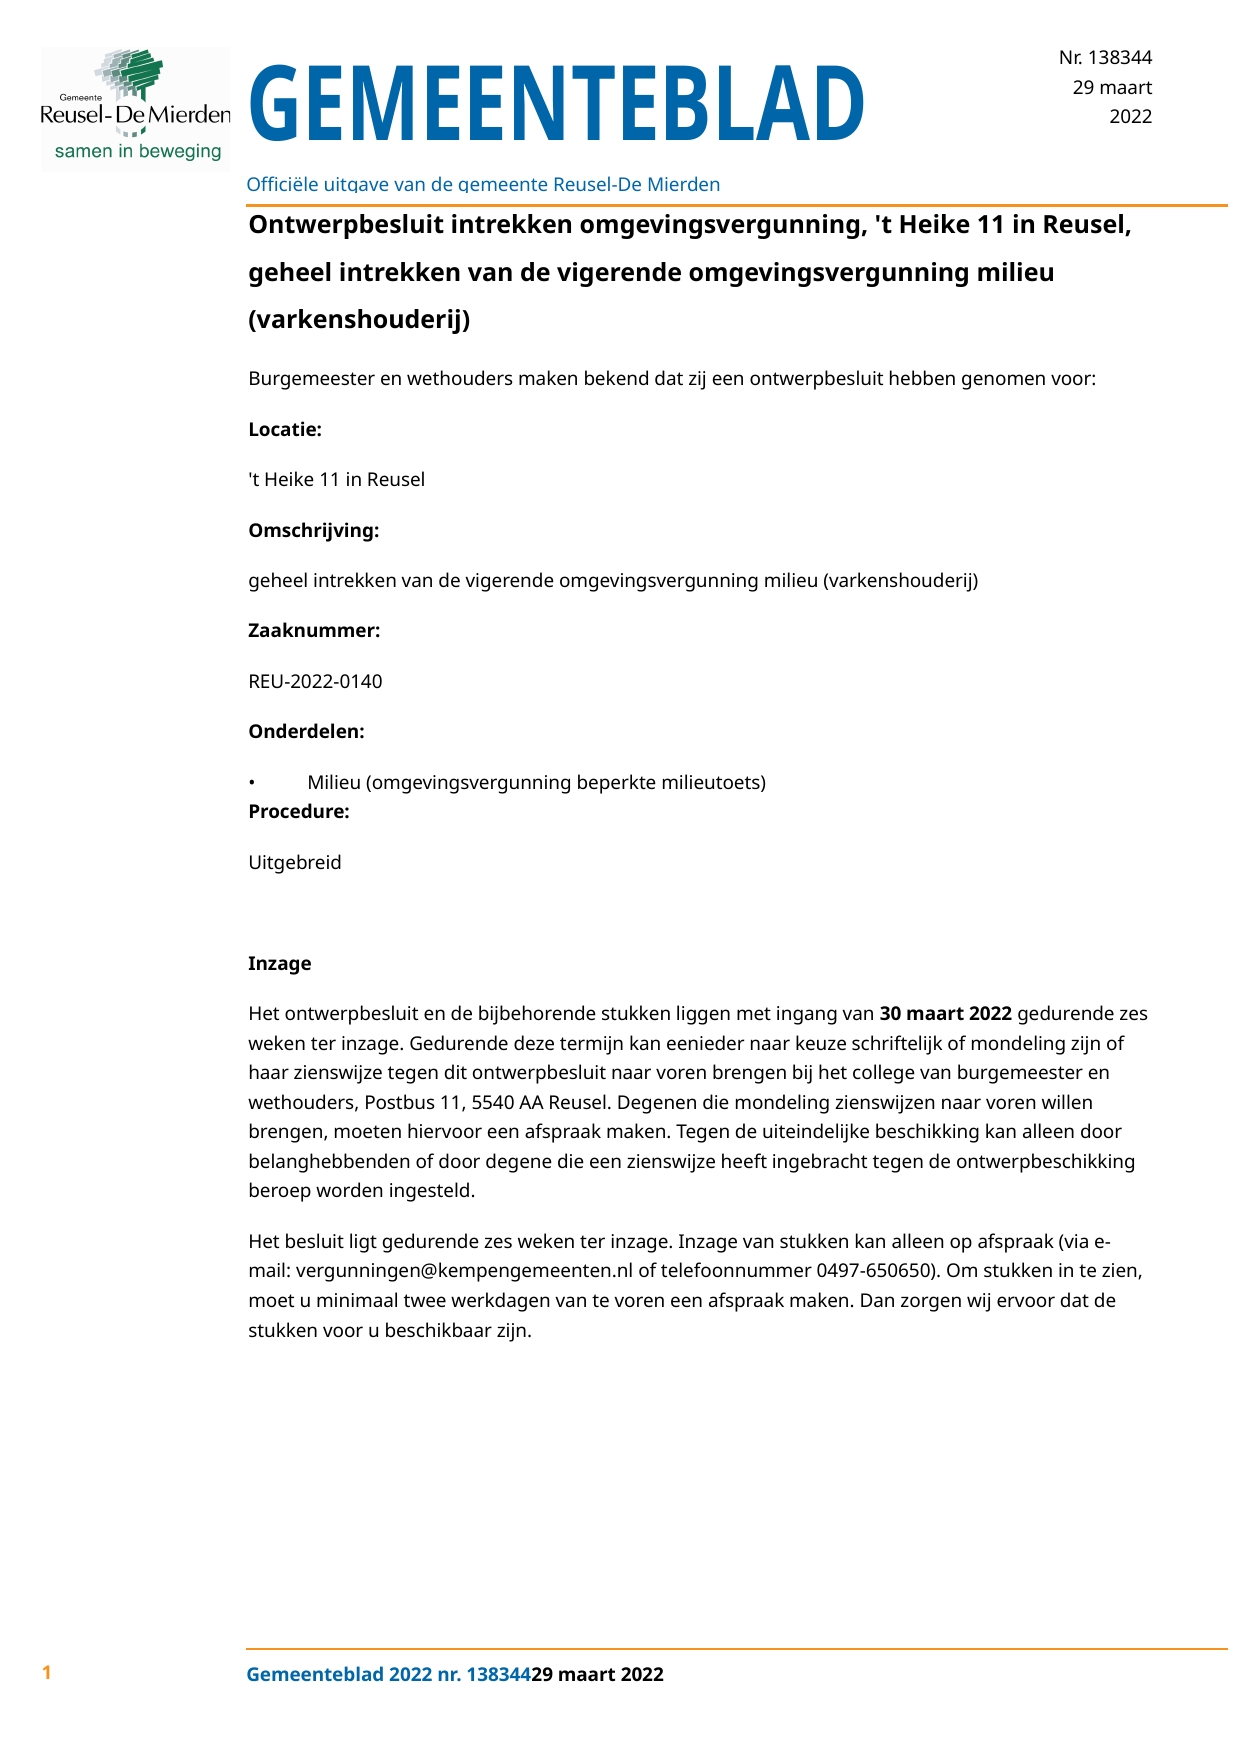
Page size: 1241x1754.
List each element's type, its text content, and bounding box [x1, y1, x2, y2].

text Zaaknummer: [248, 618, 1152, 643]
text geheel intrekken van de vigerende omgevingsvergunning milieu (varkenshouderij) [248, 567, 1152, 593]
list Milieu (omgevingsvergunning beperkte milieutoets) [248, 769, 1152, 794]
text Inzage [248, 950, 1152, 975]
text Burgemeester en wethouders maken bekend dat zij een ontwerpbesluit hebben genomen voor: [248, 366, 1152, 391]
text REU-2022-0140 [248, 668, 1152, 694]
text Het besluit ligt gedurende zes weken ter inzage. Inzage van stukken kan alleen op afspraak (via e-mail: vergunningen@kempengemeenten.nl of telefoonnummer 0497-650650). Om stukken in te zien, moet u minimaal twee werkdagen van te voren een afspraak maken. Dan zorgen wij ervoor dat de stukken voor u beschikbaar zijn. [248, 1228, 1152, 1342]
text Omschrijving: [248, 517, 1152, 542]
picture [41, 47, 231, 172]
text Procedure: [248, 798, 1152, 824]
text Het ontwerpbesluit en de bijbehorende stukken liggen met ingang van 30 maart 2022 gedurende zes weken ter inzage. Gedurende deze termijn kan eenieder naar keuze schriftelijk of mondeling zijn of haar zienswijze tegen dit ontwerpbesluit naar voren brengen bij het college van burgemeester en wethouders, Postbus 11, 5540 AA Reusel. Degenen die mondeling zienswijzen naar voren willen brengen, moeten hiervoor een afspraak maken. Tegen de uiteindelijke beschikking kan alleen door belanghebbenden of door degene die een zienswijze heeft ingebracht tegen de ontwerpbeschikking beroep worden ingesteld. [248, 1000, 1152, 1203]
text 't Heike 11 in Reusel [248, 466, 1152, 492]
text Onderdelen: [248, 718, 1152, 744]
text Locatie: [248, 416, 1152, 442]
text Uitgebreid [248, 849, 1152, 874]
text Ontwerpbesluit intrekken omgevingsvergunning, 't Heike 11 in Reusel, geheel intrekken van de vigerende omgevingsvergunning milieu (varkenshouderij) [248, 207, 1152, 336]
